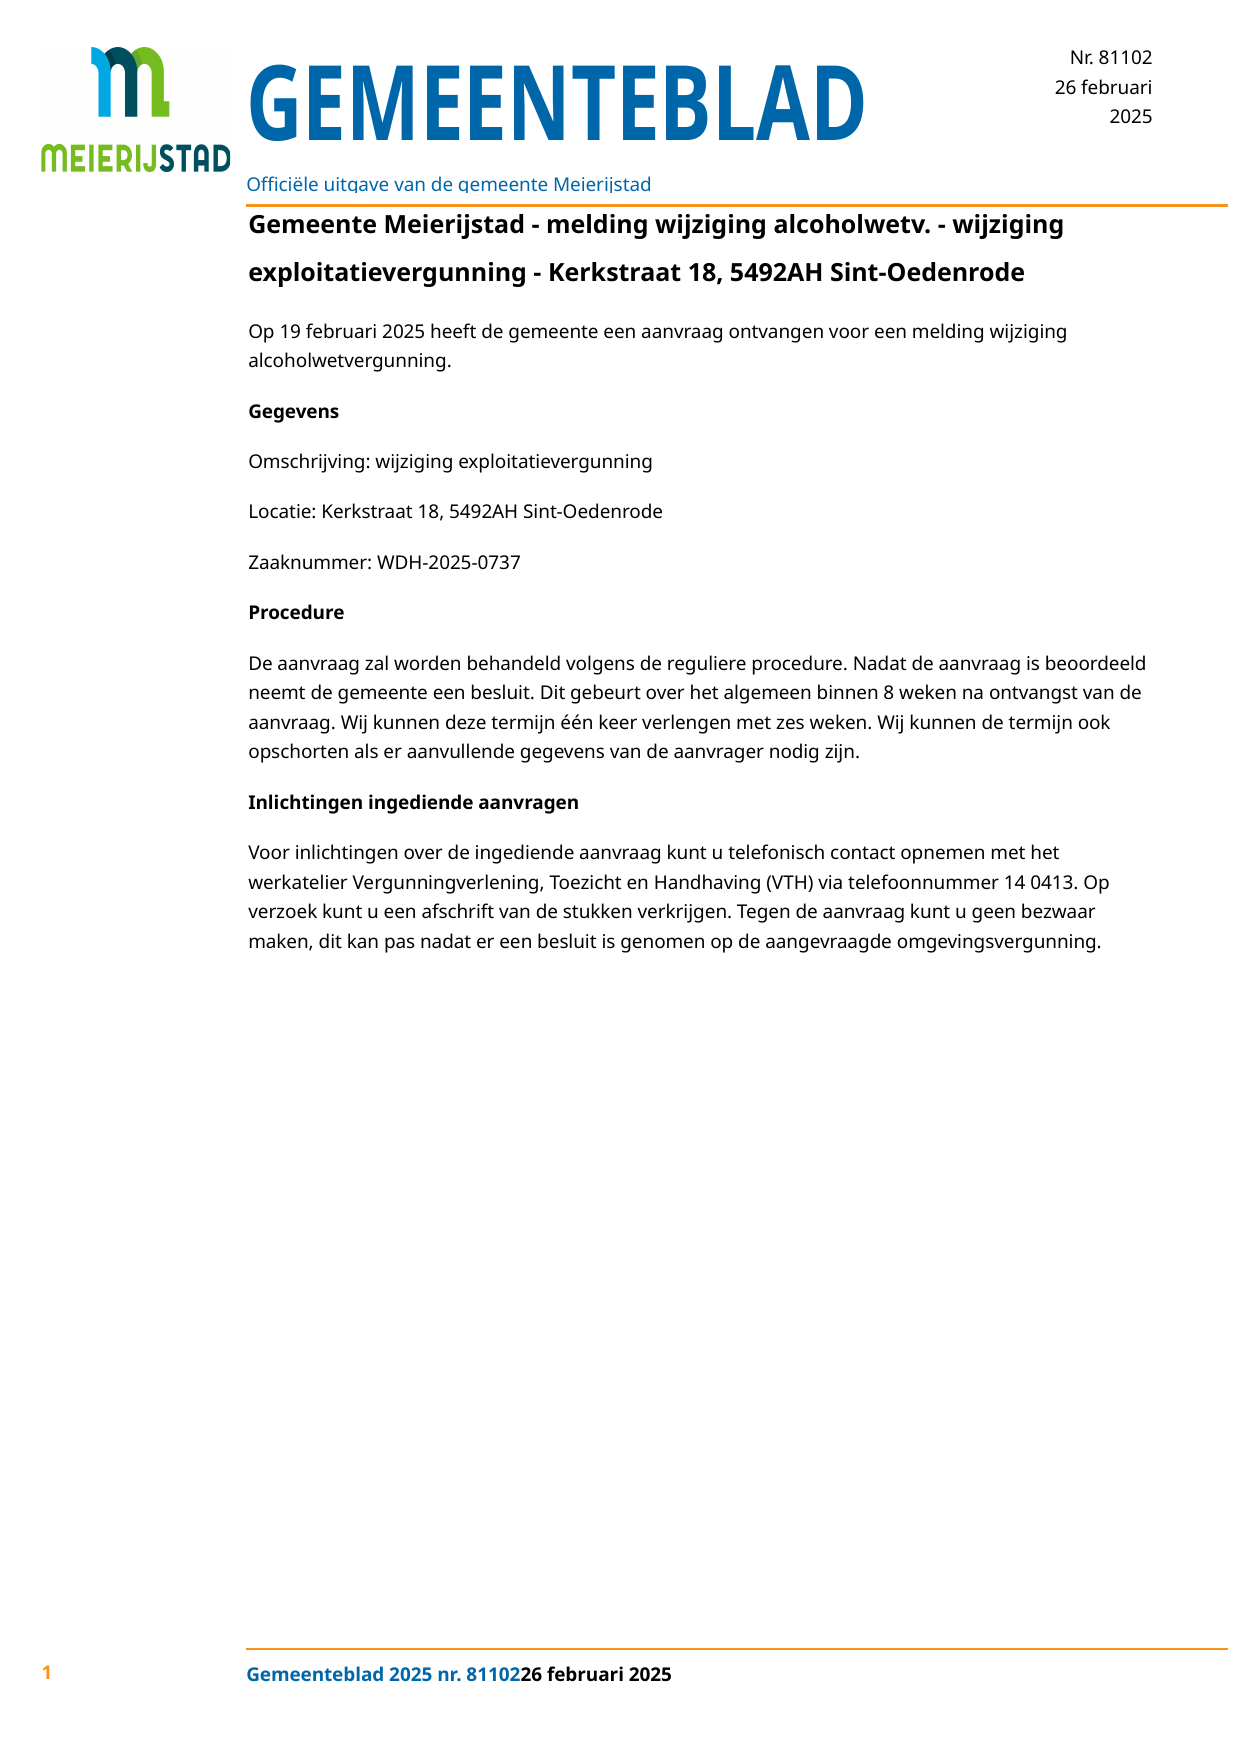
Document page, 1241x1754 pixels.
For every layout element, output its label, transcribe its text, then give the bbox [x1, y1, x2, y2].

text Procedure [248, 599, 1152, 625]
text Inlichtingen ingediende aanvragen [248, 789, 1152, 815]
text Gegevens [248, 398, 1152, 424]
text Voor inlichtingen over de ingediende aanvraag kunt u telefonisch contact opnemen met het werkatelier Vergunningverlening, Toezicht en Handhaving (VTH) via telefoonnummer 14 0413. Op verzoek kunt u een afschrift van de stukken verkrijgen. Tegen de aanvraag kunt u geen bezwaar maken, dit kan pas nadat er een besluit is genomen op de aangevraagde omgevingsvergunning. [248, 839, 1152, 954]
text De aanvraag zal worden behandeld volgens de reguliere procedure. Nadat de aanvraag is beoordeeld neemt de gemeente een besluit. Dit gebeurt over het algemeen binnen 8 weken na ontvangst van de aanvraag. Wij kunnen deze termijn één keer verlengen met zes weken. Wij kunnen de termijn ook opschorten als er aanvullende gegevens van de aanvrager nodig zijn. [248, 650, 1152, 764]
text Zaaknummer: WDH-2025-0737 [248, 549, 1152, 575]
text Omschrijving: wijziging exploitatievergunning [248, 448, 1152, 474]
text Locatie: Kerkstraat 18, 5492AH Sint-Oedenrode [248, 499, 1152, 524]
picture [41, 47, 231, 172]
text Gemeente Meierijstad - melding wijziging alcoholwetv. - wijziging exploitatievergunning - Kerkstraat 18, 5492AH Sint-Oedenrode [248, 207, 1152, 288]
text Op 19 februari 2025 heeft de gemeente een aanvraag ontvangen voor een melding wijziging alcoholwetvergunning. [248, 318, 1152, 373]
